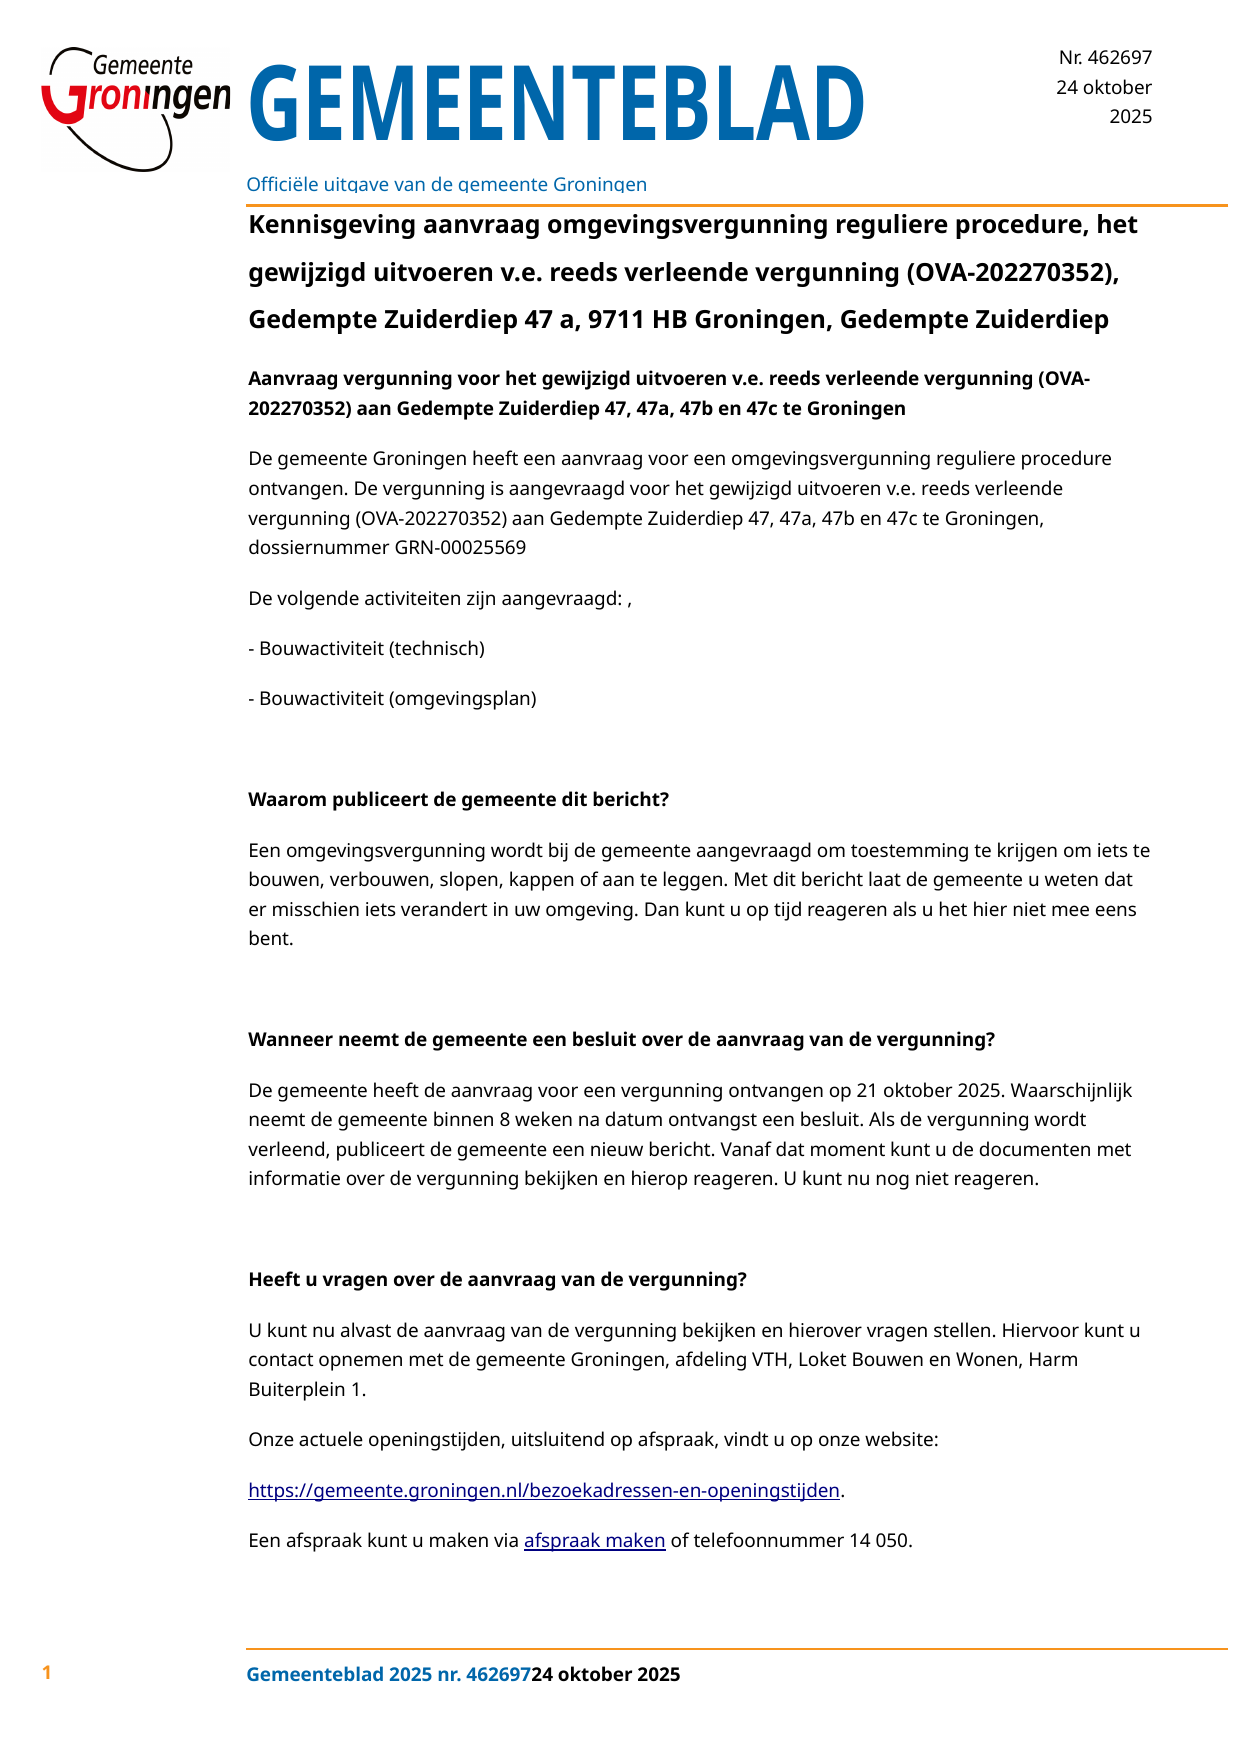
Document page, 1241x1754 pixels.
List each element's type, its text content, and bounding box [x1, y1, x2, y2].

text Kennisgeving aanvraag omgevingsvergunning reguliere procedure, het gewijzigd uitvoeren v.e. reeds verleende vergunning (OVA-202270352), Gedempte Zuiderdiep 47 a, 9711 HB Groningen, Gedempte Zuiderdiep [248, 207, 1152, 336]
text De gemeente heeft de aanvraag voor een vergunning ontvangen op 21 oktober 2025. Waarschijnlijk neemt de gemeente binnen 8 weken na datum ontvangst een besluit. Als de vergunning wordt verleend, publiceert de gemeente een nieuw bericht. Vanaf dat moment kunt u de documenten met informatie over de vergunning bekijken en hierop reageren. U kunt nu nog niet reageren. [248, 1077, 1152, 1191]
text Een afspraak kunt u maken via afspraak maken of telefoonnummer 14 050. [248, 1527, 1152, 1553]
text Een omgevingsvergunning wordt bij de gemeente aangevraagd om toestemming te krijgen om iets te bouwen, verbouwen, slopen, kappen of aan te leggen. Met dit bericht laat de gemeente u weten dat er misschien iets verandert in uw omgeving. Dan kunt u op tijd reageren als u het hier niet mee eens bent. [248, 837, 1152, 951]
text Waarom publiceert de gemeente dit bericht? [248, 786, 1152, 812]
text Aanvraag vergunning voor het gewijzigd uitvoeren v.e. reeds verleende vergunning (OVA-202270352) aan Gedempte Zuiderdiep 47, 47a, 47b en 47c te Groningen [248, 366, 1152, 421]
text U kunt nu alvast de aanvraag van de vergunning bekijken en hierover vragen stellen. Hiervoor kunt u contact opnemen met de gemeente Groningen, afdeling VTH, Loket Bouwen en Wonen, Harm Buiterplein 1. [248, 1317, 1152, 1402]
picture [41, 47, 231, 172]
text https://gemeente.groningen.nl/bezoekadressen-en-openingstijden. [248, 1477, 1152, 1502]
text - Bouwactiviteit (technisch) [248, 635, 1152, 661]
text Onze actuele openingstijden, uitsluitend op afspraak, vindt u op onze website: [248, 1426, 1152, 1452]
text De volgende activiteiten zijn aangevraagd: , [248, 585, 1152, 610]
text - Bouwactiviteit (omgevingsplan) [248, 686, 1152, 711]
text Wanneer neemt de gemeente een besluit over de aanvraag van de vergunning? [248, 1026, 1152, 1052]
text Heeft u vragen over de aanvraag van de vergunning? [248, 1266, 1152, 1292]
text De gemeente Groningen heeft een aanvraag voor een omgevingsvergunning reguliere procedure ontvangen. De vergunning is aangevraagd voor het gewijzigd uitvoeren v.e. reeds verleende vergunning (OVA-202270352) aan Gedempte Zuiderdiep 47, 47a, 47b en 47c te Groningen, dossiernummer GRN-00025569 [248, 446, 1152, 560]
